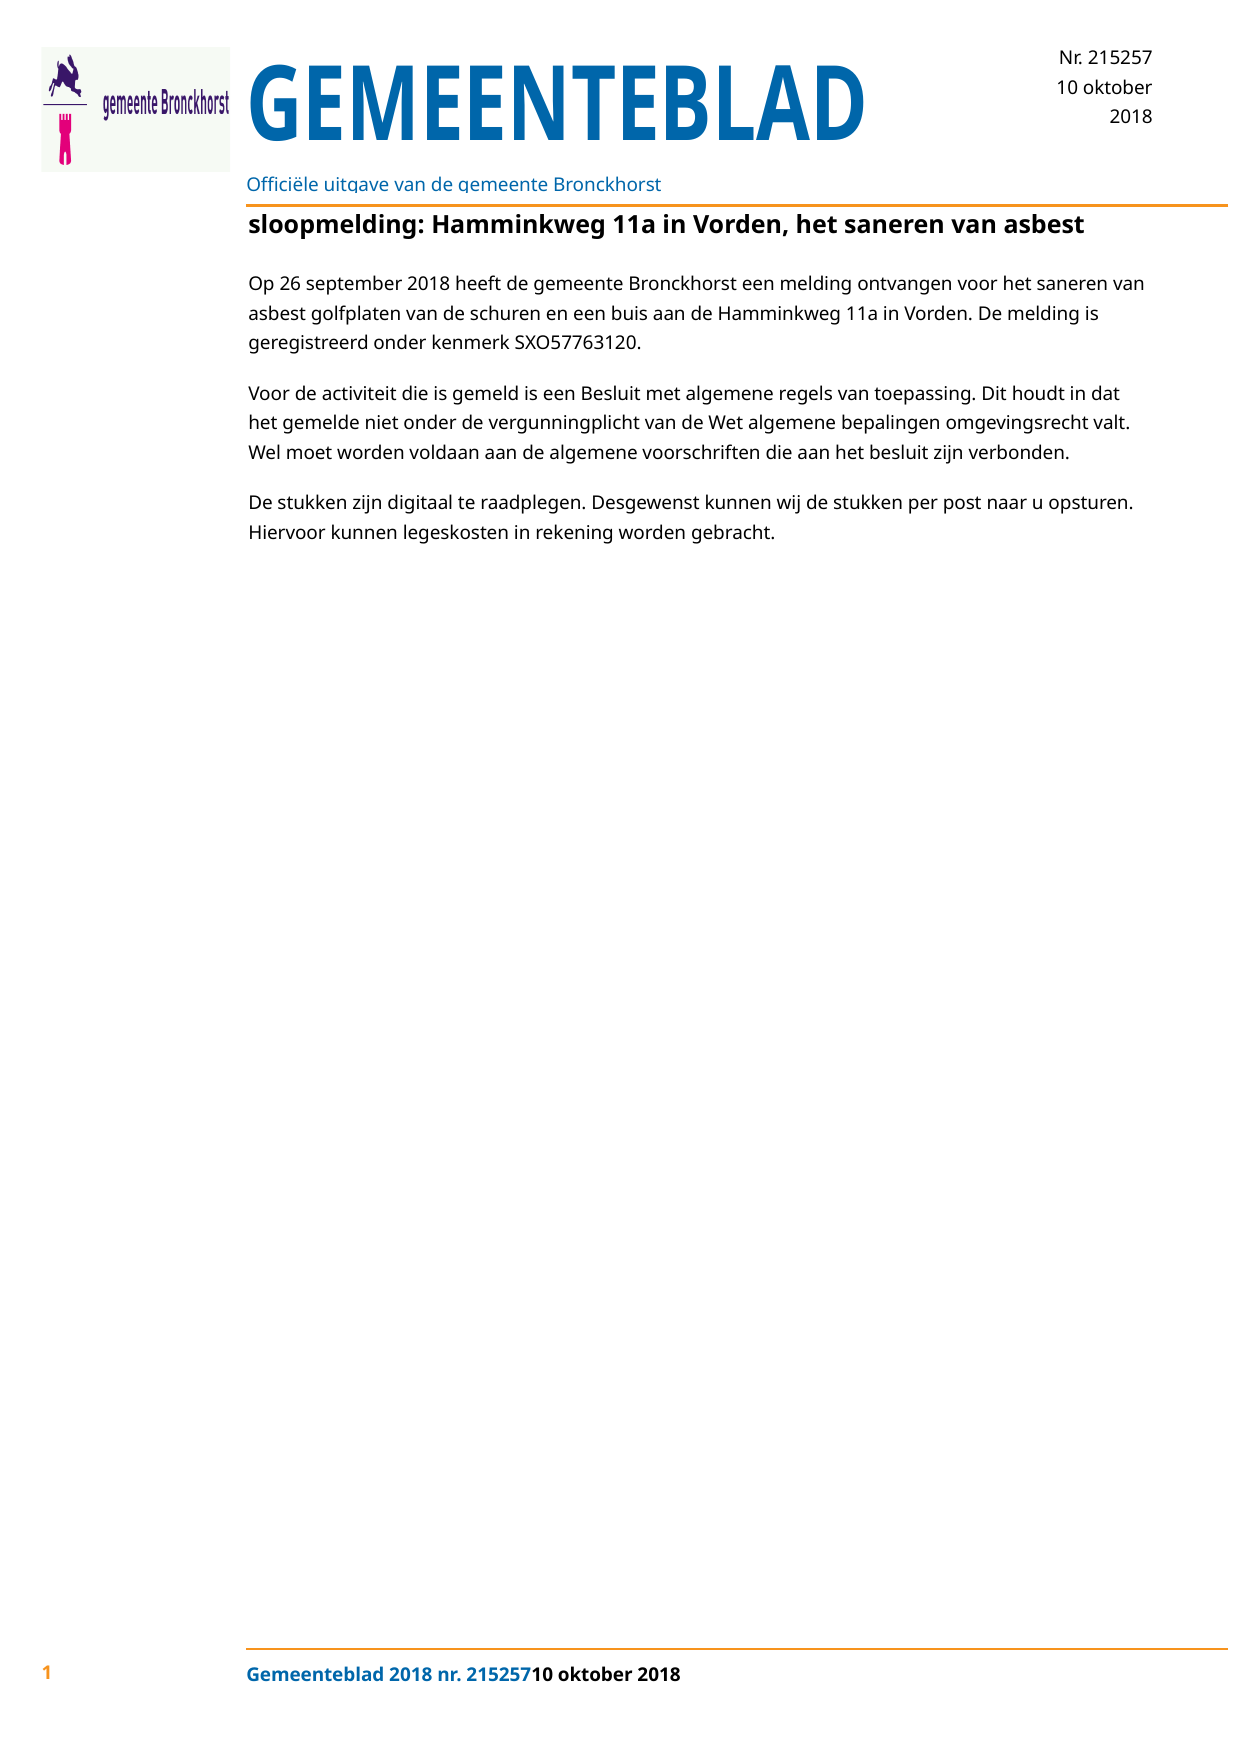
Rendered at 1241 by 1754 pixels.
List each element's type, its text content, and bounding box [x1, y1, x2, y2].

text Op 26 september 2018 heeft de gemeente Bronckhorst een melding ontvangen voor het saneren van asbest golfplaten van de schuren en een buis aan de Hamminkweg 11a in Vorden. De melding is geregistreerd onder kenmerk SXO57763120. [248, 270, 1152, 355]
picture [41, 47, 231, 172]
text Voor de activiteit die is gemeld is een Besluit met algemene regels van toepassing. Dit houdt in dat het gemelde niet onder de vergunningplicht van de Wet algemene bepalingen omgevingsrecht valt. Wel moet worden voldaan aan de algemene voorschriften die aan het besluit zijn verbonden. [248, 380, 1152, 465]
text sloopmelding: Hamminkweg 11a in Vorden, het saneren van asbest [248, 207, 1152, 241]
text De stukken zijn digitaal te raadplegen. Desgewenst kunnen wij de stukken per post naar u opsturen. Hiervoor kunnen legeskosten in rekening worden gebracht. [248, 489, 1152, 545]
